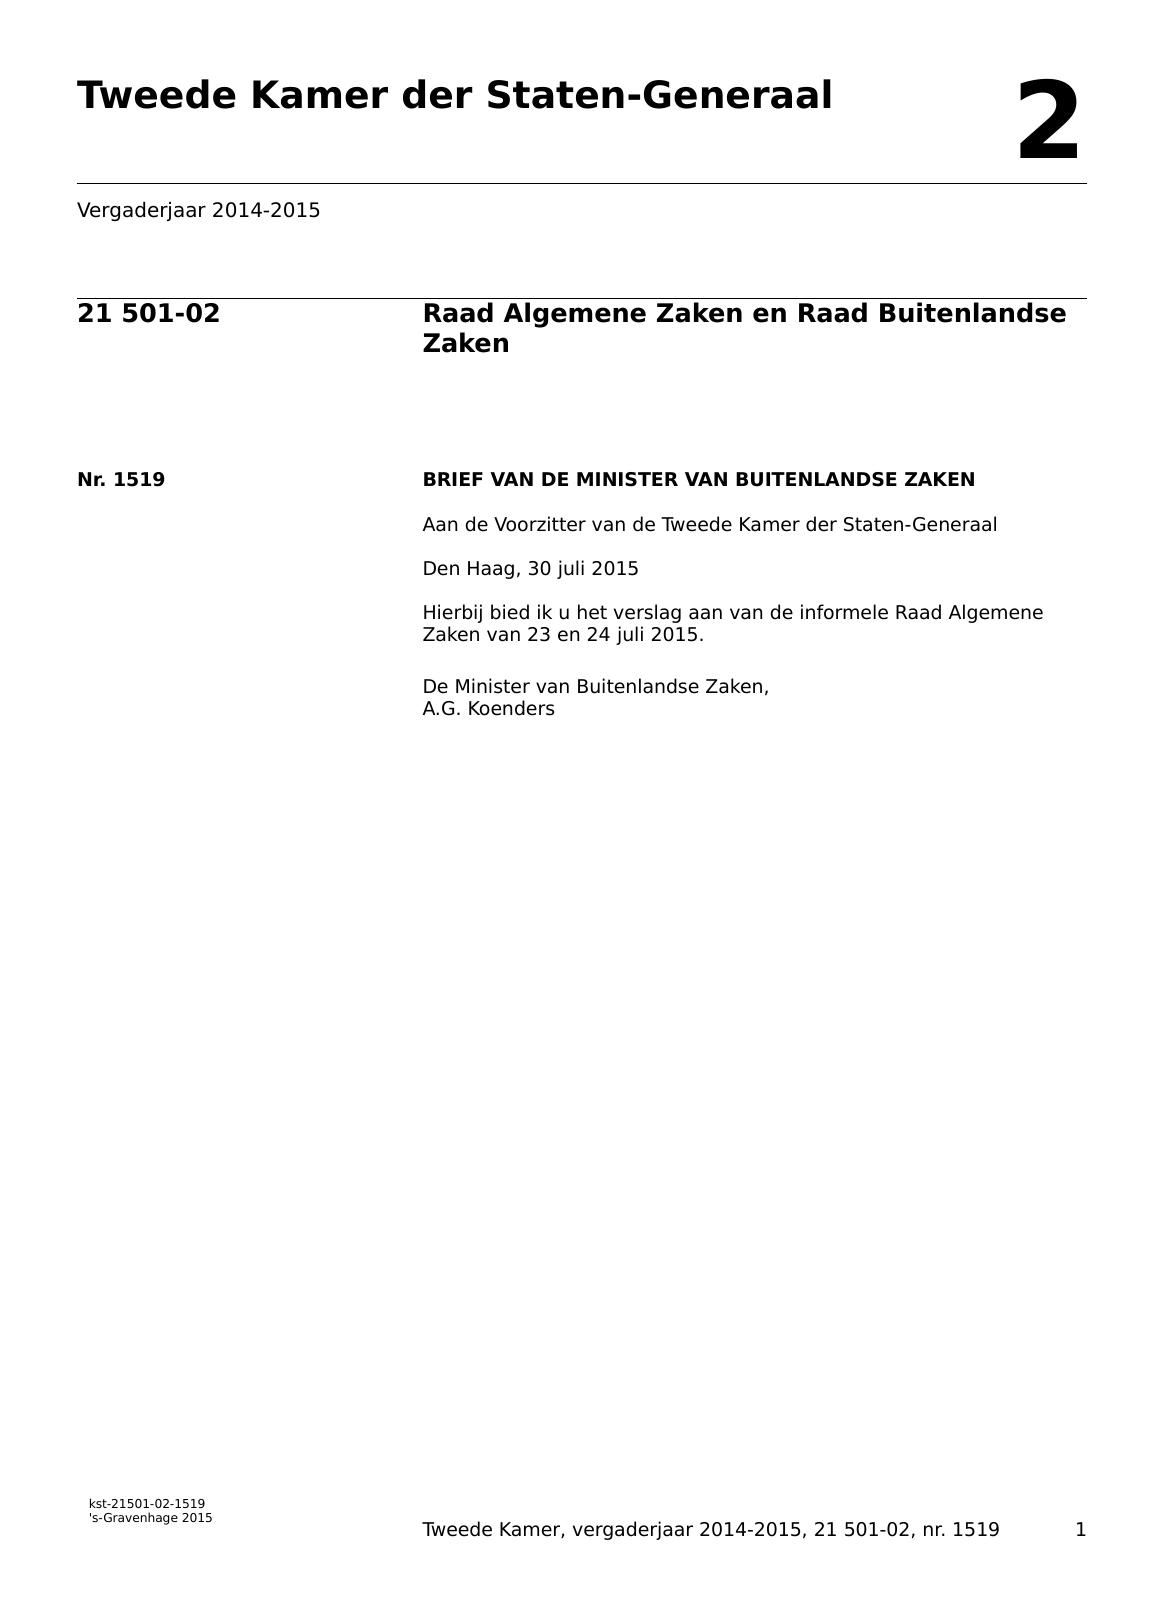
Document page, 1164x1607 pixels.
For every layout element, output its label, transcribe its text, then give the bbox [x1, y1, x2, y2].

text kst-21501-02-1519 [88, 1497, 323, 1511]
table_header Tweede Kamer der Staten-Generaal [77, 59, 886, 183]
subtitle Nr. 1519 BRIEF VAN DE MINISTER VAN BUITENLANDSE ZAKEN [77, 469, 1087, 491]
subtitle 21 501-02 Raad Algemene Zaken en Raad Buitenlandse Zaken [77, 299, 1087, 358]
text De Minister van Buitenlandse Zaken, A.G. Koenders [422, 676, 1087, 720]
table_cell Vergaderjaar 2014-2015 [77, 184, 1087, 298]
text 's-Gravenhage 2015 [88, 1511, 323, 1525]
text Den Haag, 30 juli 2015 [422, 558, 1087, 580]
table_header 2 [886, 59, 1087, 183]
text Aan de Voorzitter van de Tweede Kamer der Staten-Generaal [422, 513, 1087, 536]
text Hierbij bied ik u het verslag aan van de informele Raad Algemene Zaken van 23 en 24 juli 2015. [422, 602, 1087, 646]
